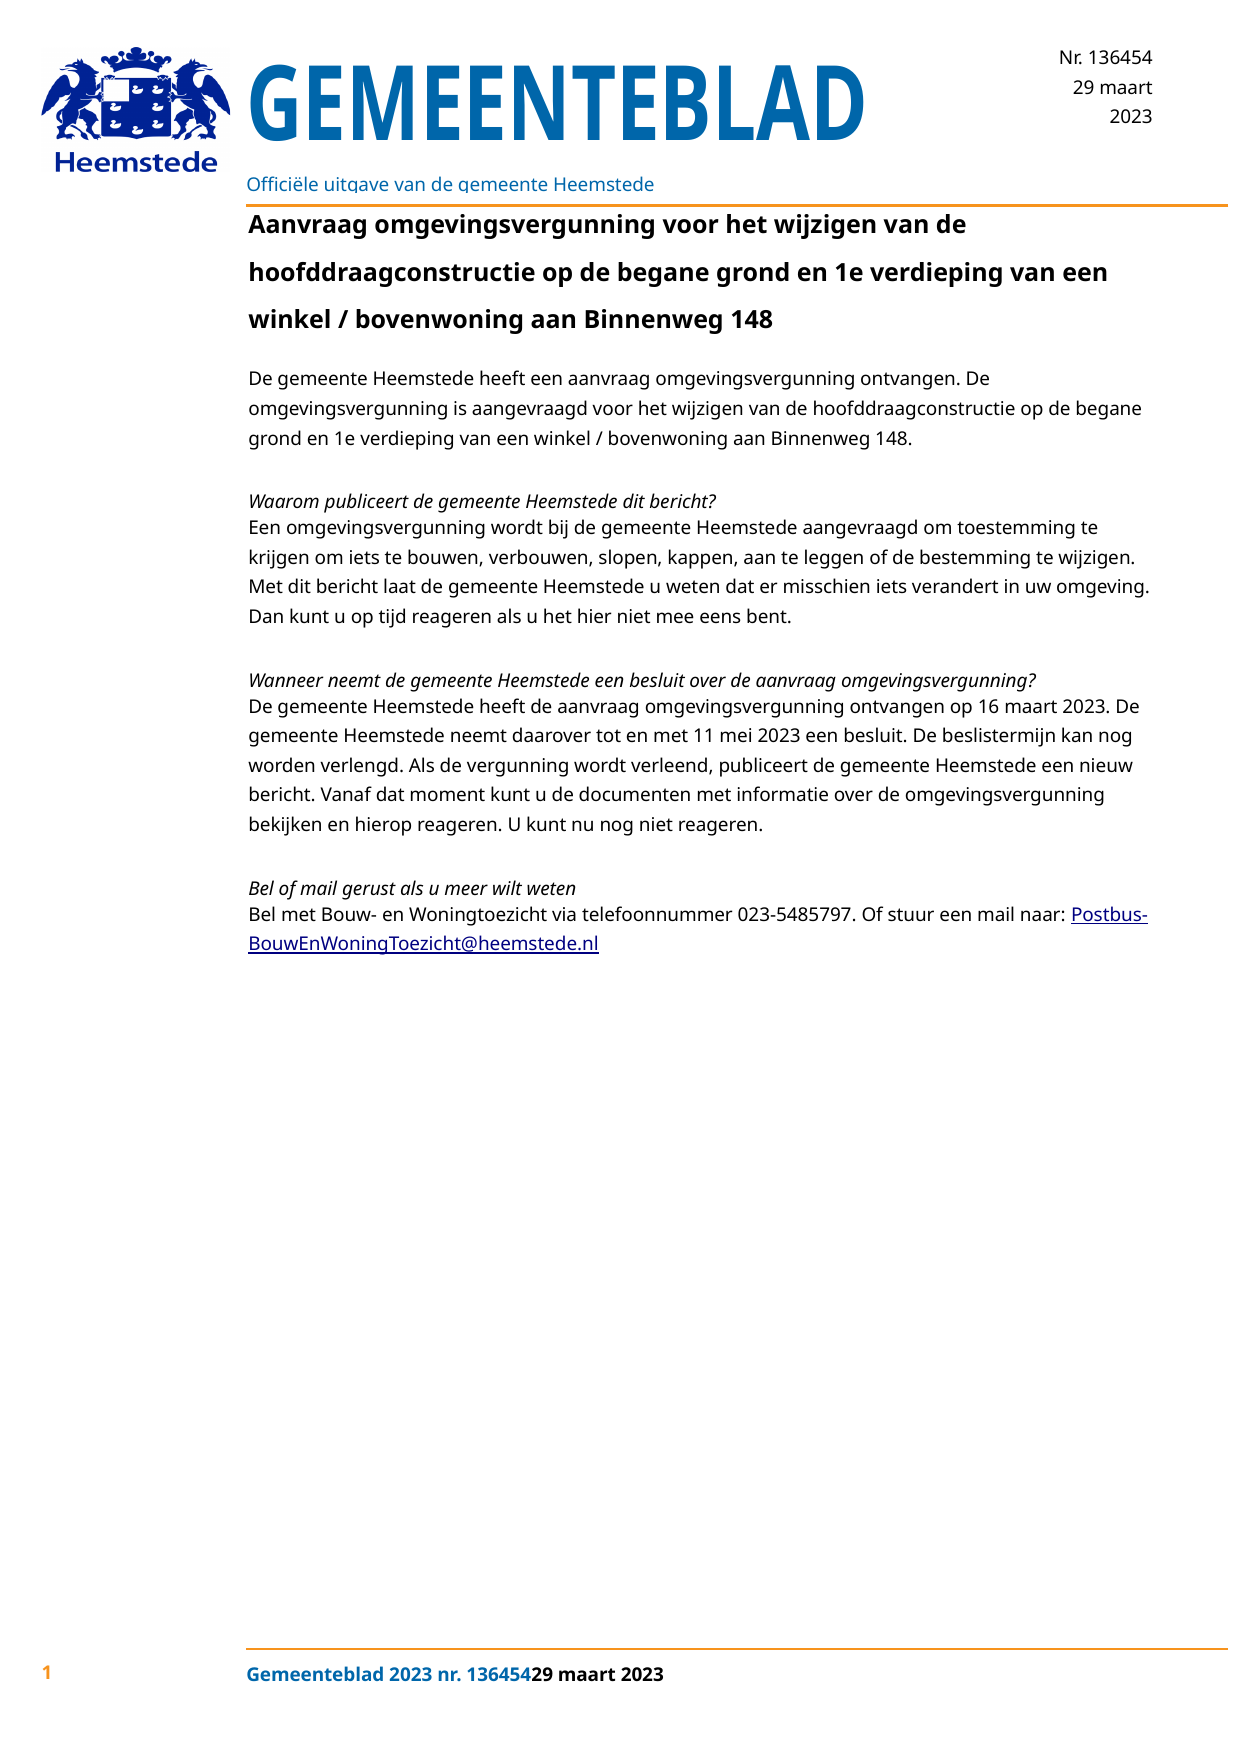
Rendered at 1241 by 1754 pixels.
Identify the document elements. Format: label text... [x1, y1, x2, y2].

text Bel met Bouw- en Woningtoezicht via telefoonnummer 023-5485797. Of stuur een mail naar: Postbus-BouwEnWoningToezicht@heemstede.nl [248, 901, 1152, 956]
text De gemeente Heemstede heeft een aanvraag omgevingsvergunning ontvangen. De omgevingsvergunning is aangevraagd voor het wijzigen van de hoofddraagconstructie op de begane grond en 1e verdieping van een winkel / bovenwoning aan Binnenweg 148. [248, 366, 1152, 450]
picture [41, 47, 231, 172]
text Wanneer neemt de gemeente Heemstede een besluit over de aanvraag omgevingsvergunning? [248, 667, 1152, 693]
text Aanvraag omgevingsvergunning voor het wijzigen van de hoofddraagconstructie op de begane grond en 1e verdieping van een winkel / bovenwoning aan Binnenweg 148 [248, 207, 1152, 336]
text Een omgevingsvergunning wordt bij de gemeente Heemstede aangevraagd om toestemming te krijgen om iets te bouwen, verbouwen, slopen, kappen, aan te leggen of de bestemming te wijzigen. Met dit bericht laat de gemeente Heemstede u weten dat er misschien iets verandert in uw omgeving. Dan kunt u op tijd reageren als u het hier niet mee eens bent. [248, 514, 1152, 629]
text Bel of mail gerust als u meer wilt weten [248, 875, 1152, 901]
text Waarom publiceert de gemeente Heemstede dit bericht? [248, 489, 1152, 514]
text De gemeente Heemstede heeft de aanvraag omgevingsvergunning ontvangen op 16 maart 2023. De gemeente Heemstede neemt daarover tot en met 11 mei 2023 een besluit. De beslistermijn kan nog worden verlengd. Als de vergunning wordt verleend, publiceert de gemeente Heemstede een nieuw bericht. Vanaf dat moment kunt u de documenten met informatie over de omgevingsvergunning bekijken en hierop reageren. U kunt nu nog niet reageren. [248, 693, 1152, 837]
